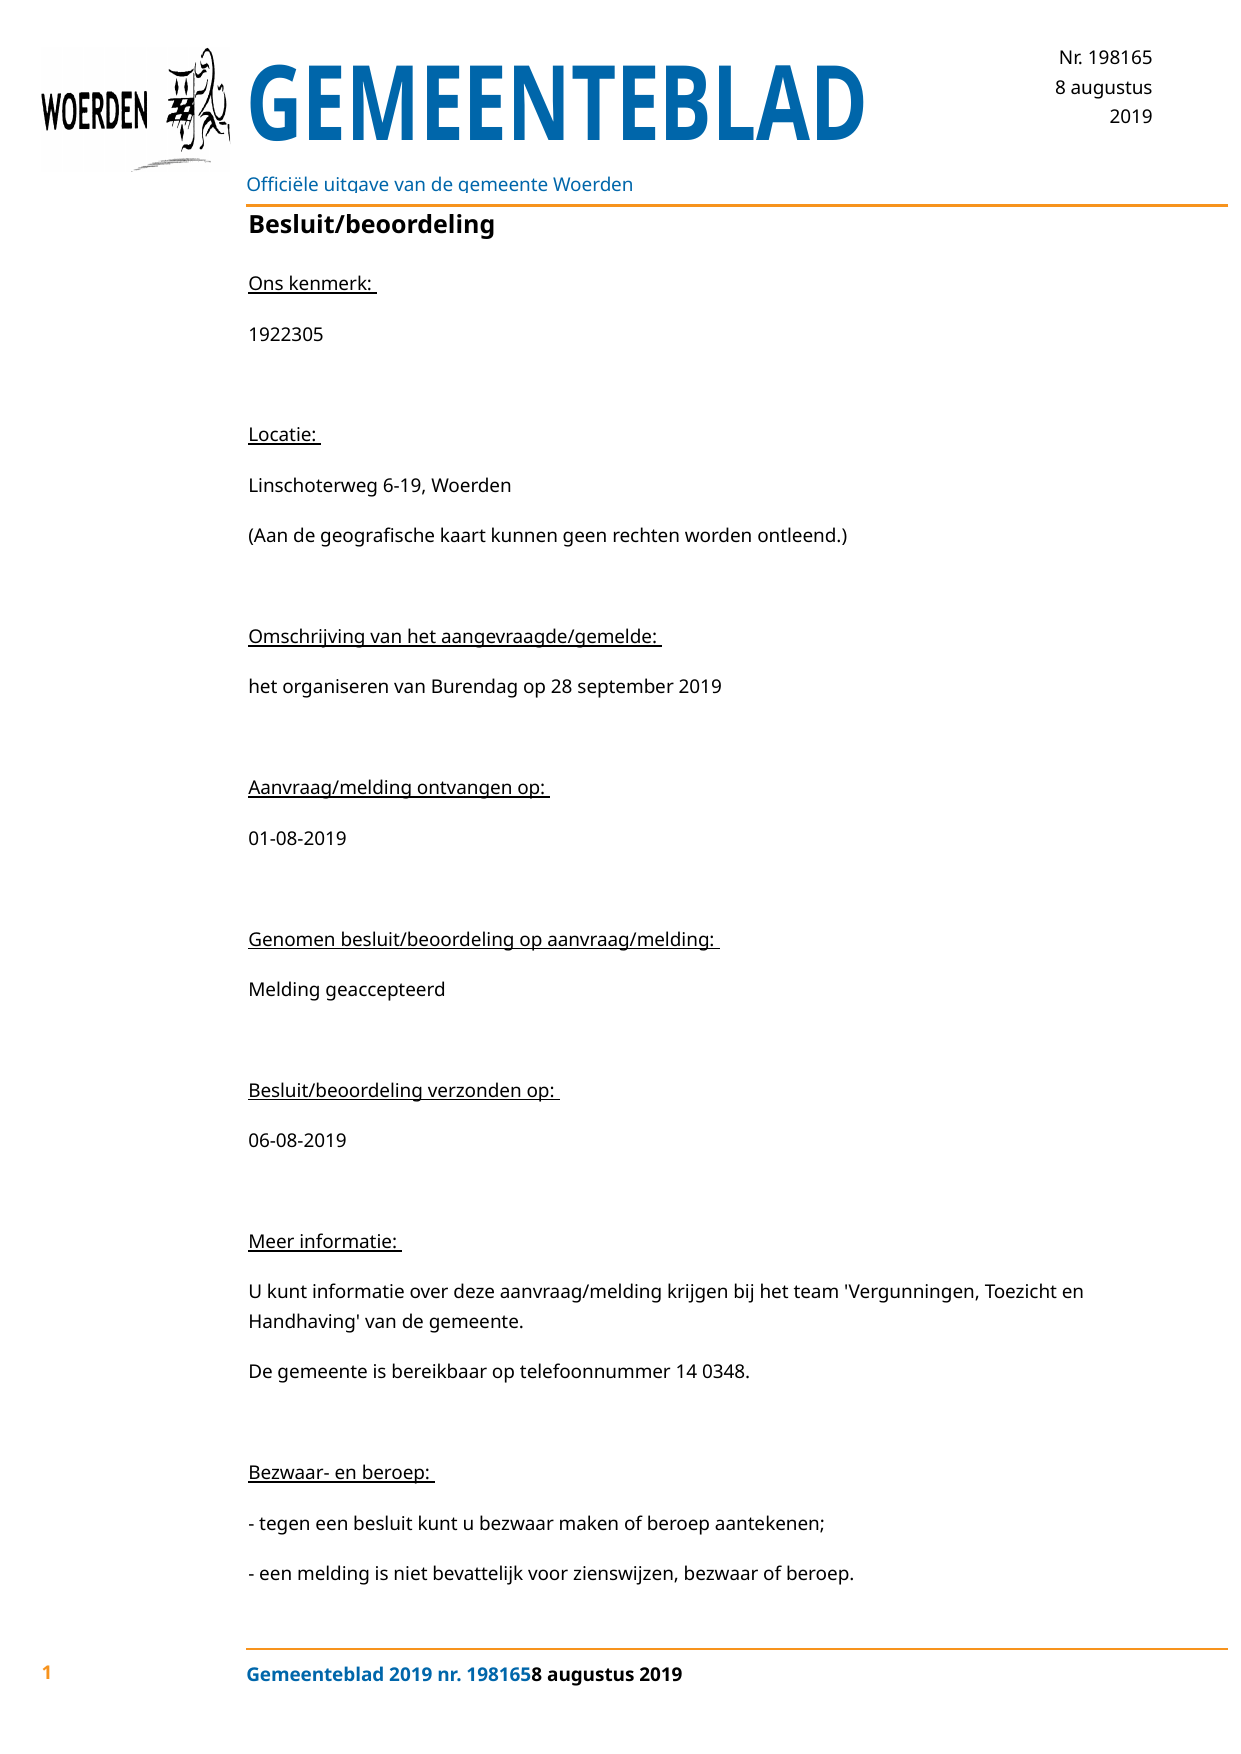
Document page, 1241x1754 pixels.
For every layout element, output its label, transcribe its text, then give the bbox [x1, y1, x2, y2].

text Aanvraag/melding ontvangen op: [248, 774, 1152, 800]
text Besluit/beoordeling verzonden op: [248, 1077, 1152, 1103]
text Locatie: [248, 422, 1152, 447]
text - tegen een besluit kunt u bezwaar maken of beroep aantekenen; [248, 1510, 1152, 1536]
text Linschoterweg 6-19, Woerden [248, 472, 1152, 498]
text Genomen besluit/beoordeling op aanvraag/melding: [248, 926, 1152, 951]
text U kunt informatie over deze aanvraag/melding krijgen bij het team 'Vergunningen, Toezicht en Handhaving' van de gemeente. [248, 1279, 1152, 1334]
picture [41, 47, 231, 172]
text - een melding is niet bevattelijk voor zienswijzen, bezwaar of beroep. [248, 1560, 1152, 1586]
text 1922305 [248, 321, 1152, 346]
text Melding geaccepteerd [248, 976, 1152, 1002]
text Ons kenmerk: [248, 270, 1152, 296]
text Meer informatie: [248, 1228, 1152, 1254]
text Bezwaar- en beroep: [248, 1459, 1152, 1485]
text Omschrijving van het aangevraagde/gemelde: [248, 623, 1152, 649]
text het organiseren van Burendag op 28 september 2019 [248, 674, 1152, 699]
text De gemeente is bereikbaar op telefoonnummer 14 0348. [248, 1359, 1152, 1384]
text 01-08-2019 [248, 825, 1152, 851]
text 06-08-2019 [248, 1127, 1152, 1153]
text (Aan de geografische kaart kunnen geen rechten worden ontleend.) [248, 522, 1152, 548]
text Besluit/beoordeling [248, 207, 1152, 241]
